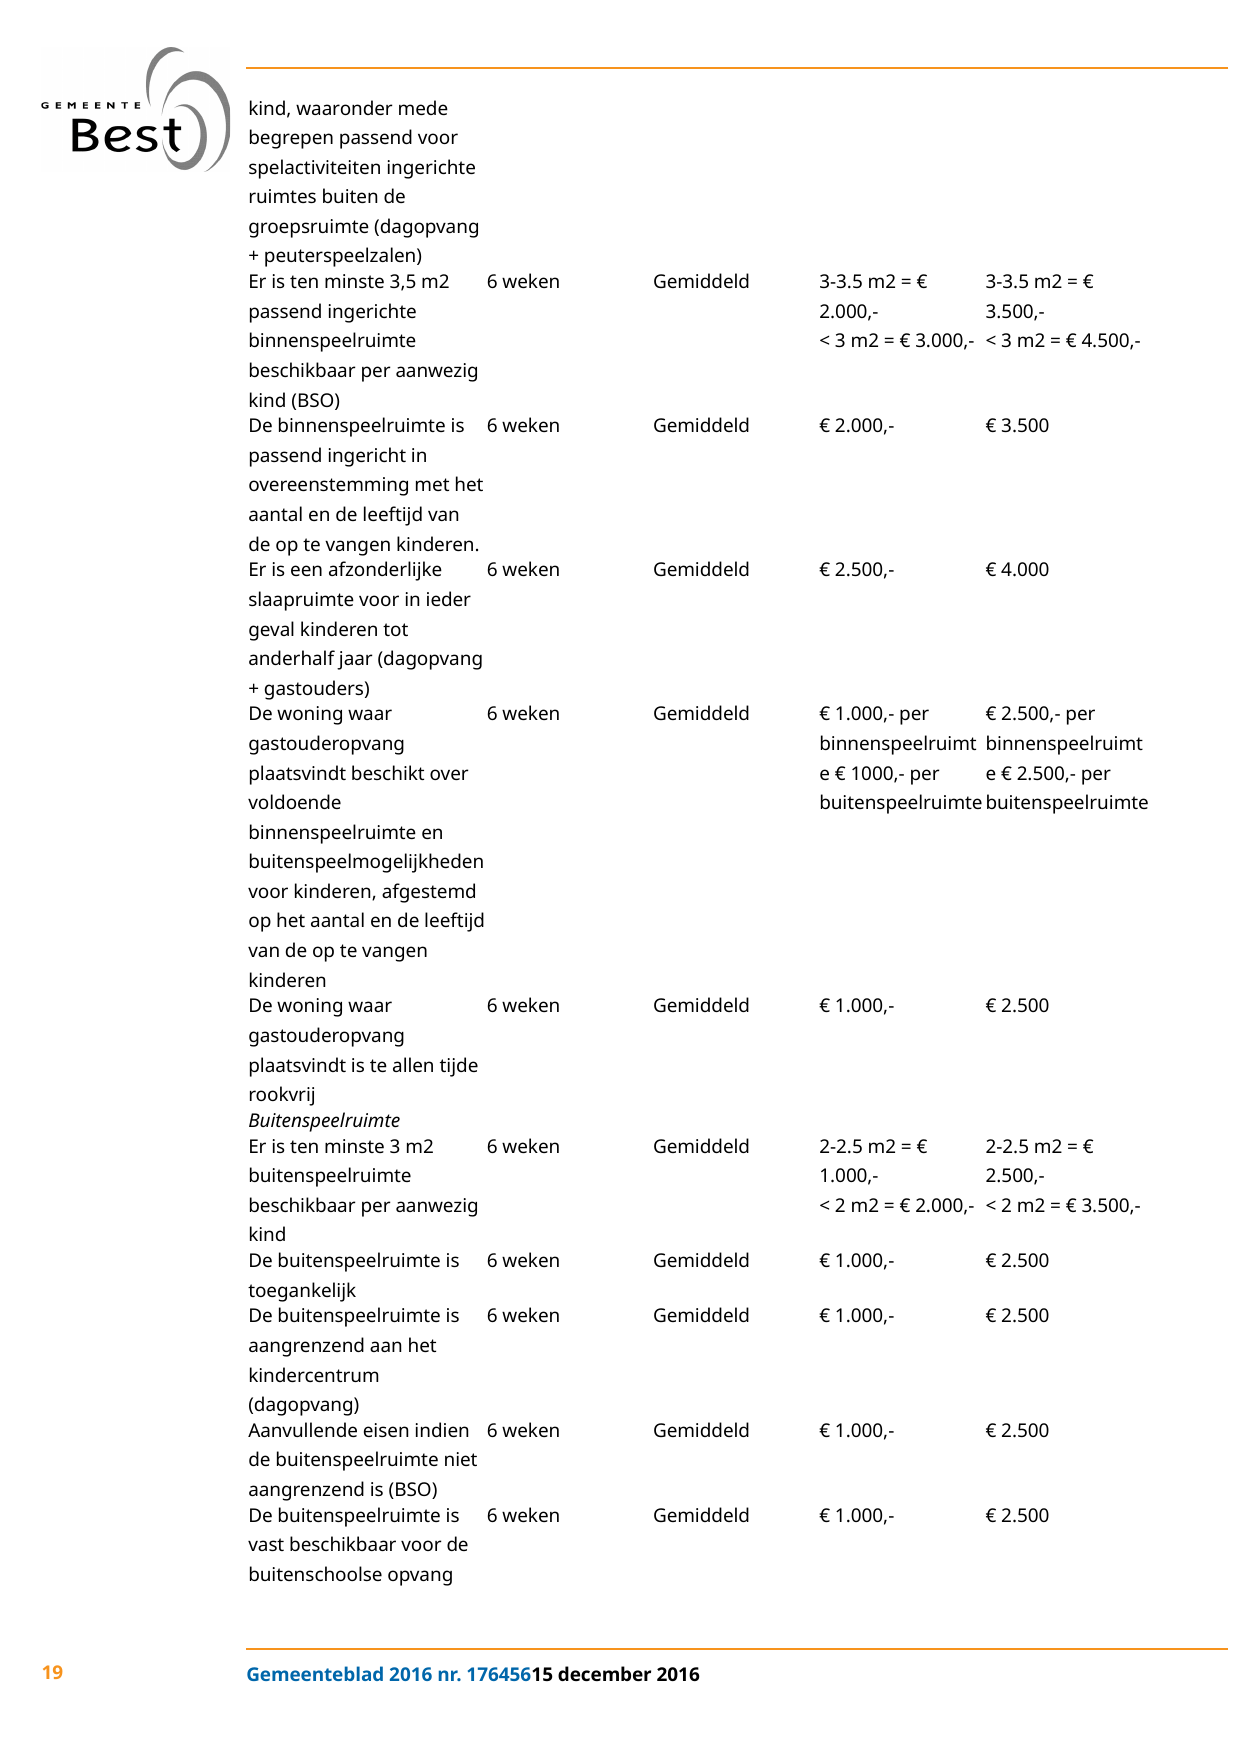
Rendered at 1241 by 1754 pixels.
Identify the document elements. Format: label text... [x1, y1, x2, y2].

table_cell 3-3.5 m2 = € 3.500,- < 3 m2 = € 4.500,- [985, 269, 1152, 412]
table_cell € 2.500 [985, 1417, 1152, 1502]
table_cell Gemiddeld [653, 993, 819, 1107]
table_cell 6 weken [487, 269, 653, 412]
table_cell 6 weken [487, 1133, 653, 1247]
table_cell Gemiddeld [653, 1502, 819, 1587]
table_cell 6 weken [487, 1417, 653, 1502]
table_cell 6 weken [487, 557, 653, 701]
table_cell 6 weken [487, 1247, 653, 1303]
table_cell 6 weken [487, 413, 653, 557]
table_cell De binnenspeelruimte is passend ingericht in overeenstemming met het aantal en de leeftijd van de op te vangen kinderen. [248, 413, 487, 557]
table_cell € 2.000,- [819, 413, 985, 557]
table_cell 6 weken [487, 1303, 653, 1417]
table_cell € 2.500 [985, 1502, 1152, 1587]
table_cell Gemiddeld [653, 701, 819, 993]
table_cell Gemiddeld [653, 1417, 819, 1502]
table_cell € 4.000 [985, 557, 1152, 701]
table_cell Aanvullende eisen indien de buitenspeelruimte niet aangrenzend is (BSO) [248, 1417, 487, 1502]
table_cell 3-3.5 m2 = € 2.000,- < 3 m2 = € 3.000,- [819, 269, 985, 412]
table_cell kind, waaronder mede begrepen passend voor spelactiviteiten ingerichte ruimtes buiten de groepsruimte (dagopvang + peuterspeelzalen) [248, 95, 487, 268]
table_cell Er is ten minste 3 m2 buitenspeelruimte beschikbaar per aanwezig kind [248, 1133, 487, 1247]
table_cell € 1.000,- [819, 993, 985, 1107]
table_cell Gemiddeld [653, 557, 819, 701]
picture [41, 47, 231, 172]
table_cell 6 weken [487, 993, 653, 1107]
table_cell De woning waar gastouderopvang plaatsvindt beschikt over voldoende binnenspeelruimte en buitenspeelmogelijkheden voor kinderen, afgestemd op het aantal en de leeftijd van de op te vangen kinderen [248, 701, 487, 993]
table_cell € 1.000,- [819, 1417, 985, 1502]
table_cell De buitenspeelruimte is aangrenzend aan het kindercentrum (dagopvang) [248, 1303, 487, 1417]
table_cell Gemiddeld [653, 1133, 819, 1247]
table_cell € 2.500 [985, 1303, 1152, 1417]
table_cell De buitenspeelruimte is vast beschikbaar voor de buitenschoolse opvang [248, 1502, 487, 1587]
table_cell Gemiddeld [653, 1303, 819, 1417]
table_cell Gemiddeld [653, 269, 819, 412]
table_cell [487, 95, 653, 268]
table_cell 6 weken [487, 701, 653, 993]
table_cell € 1.000,- [819, 1247, 985, 1303]
table_cell 2-2.5 m2 = € 2.500,- < 2 m2 = € 3.500,- [985, 1133, 1152, 1247]
table_cell € 1.000,- [819, 1502, 985, 1587]
table_cell Gemiddeld [653, 1247, 819, 1303]
table_cell De buitenspeelruimte is toegankelijk [248, 1247, 487, 1303]
table_cell Gemiddeld [653, 413, 819, 557]
table_cell [653, 95, 819, 268]
table_cell [985, 95, 1152, 268]
table_cell € 2.500,- [819, 557, 985, 701]
table_cell € 2.500,- per binnenspeelruimte € 2.500,- per buitenspeelruimte [985, 701, 1152, 993]
table_cell € 1.000,- per binnenspeelruimte € 1000,- per buitenspeelruimte [819, 701, 985, 993]
table_cell De woning waar gastouderopvang plaatsvindt is te allen tijde rookvrij [248, 993, 487, 1107]
table_cell 2-2.5 m2 = € 1.000,- < 2 m2 = € 2.000,- [819, 1133, 985, 1247]
table_cell € 2.500 [985, 993, 1152, 1107]
table_cell € 1.000,- [819, 1303, 985, 1417]
table_cell Er is een afzonderlijke slaapruimte voor in ieder geval kinderen tot anderhalf jaar (dagopvang + gastouders) [248, 557, 487, 701]
table_cell € 3.500 [985, 413, 1152, 557]
table_cell Er is ten minste 3,5 m2 passend ingerichte binnenspeelruimte beschikbaar per aanwezig kind (BSO) [248, 269, 487, 412]
table_cell € 2.500 [985, 1247, 1152, 1303]
table_cell Buitenspeelruimte [248, 1107, 1152, 1133]
table_cell 6 weken [487, 1502, 653, 1587]
table_cell [819, 95, 985, 268]
